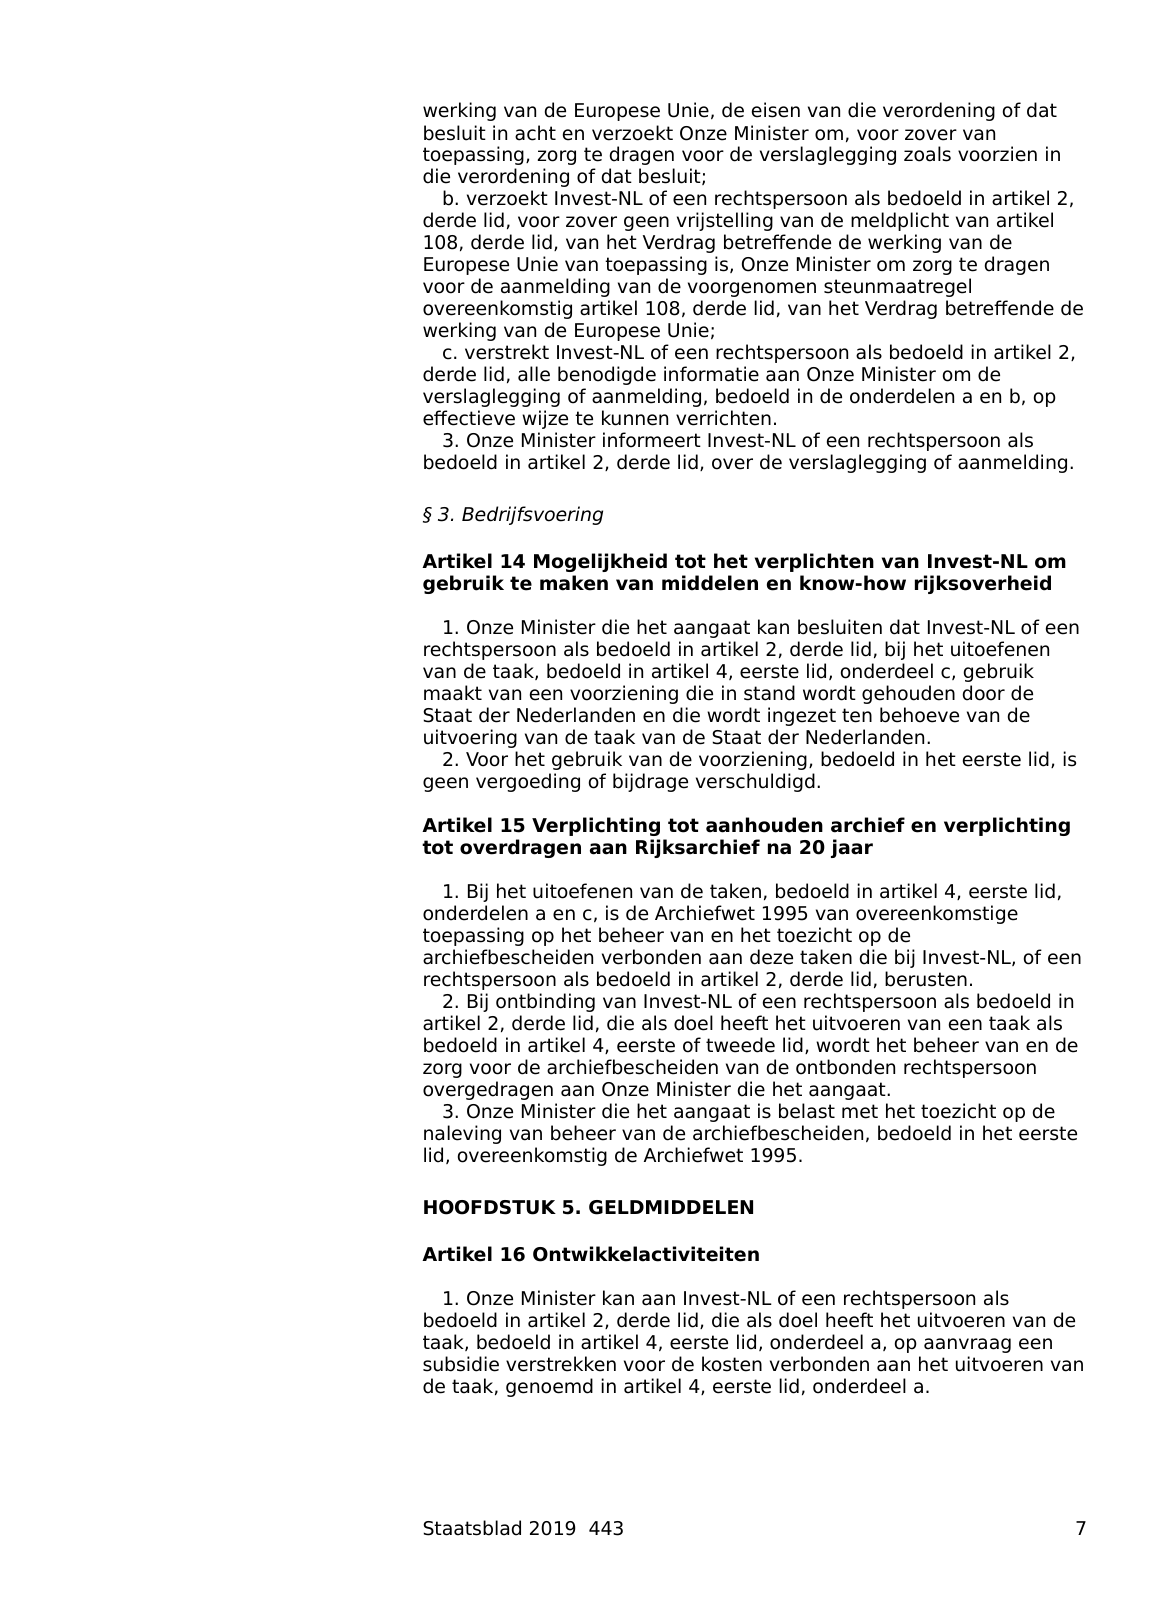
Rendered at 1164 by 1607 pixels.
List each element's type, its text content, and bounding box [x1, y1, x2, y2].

text 1. Onze Minister die het aangaat kan besluiten dat Invest-NL of een rechtspersoon als bedoeld in artikel 2, derde lid, bij het uitoefenen van de taak, bedoeld in artikel 4, eerste lid, onderdeel c, gebruik maakt van een voorziening die in stand wordt gehouden door de Staat der Nederlanden en die wordt ingezet ten behoeve van de uitvoering van de taak van de Staat der Nederlanden. [422, 617, 1087, 749]
subtitle Artikel 16 Ontwikkelactiviteiten [422, 1244, 1087, 1266]
text 2. Bij ontbinding van Invest-NL of een rechtspersoon als bedoeld in artikel 2, derde lid, die als doel heeft het uitvoeren van een taak als bedoeld in artikel 4, eerste of tweede lid, wordt het beheer van en de zorg voor de archiefbescheiden van de ontbonden rechtspersoon overgedragen aan Onze Minister die het aangaat. [422, 991, 1087, 1101]
subtitle HOOFDSTUK 5. GELDMIDDELEN [422, 1197, 1087, 1219]
subtitle § 3. Bedrijfsvoering [422, 504, 1087, 526]
text 3. Onze Minister die het aangaat is belast met het toezicht op de naleving van beheer van de archiefbescheiden, bedoeld in het eerste lid, overeenkomstig de Archiefwet 1995. [422, 1101, 1087, 1167]
text b. verzoekt Invest-NL of een rechtspersoon als bedoeld in artikel 2, derde lid, voor zover geen vrijstelling van de meldplicht van artikel 108, derde lid, van het Verdrag betreffende de werking van de Europese Unie van toepassing is, Onze Minister om zorg te dragen voor de aanmelding van de voorgenomen steunmaatregel overeenkomstig artikel 108, derde lid, van het Verdrag betreffende de werking van de Europese Unie; [422, 188, 1087, 342]
text werking van de Europese Unie, de eisen van die verordening of dat besluit in acht en verzoekt Onze Minister om, voor zover van toepassing, zorg te dragen voor de verslaglegging zoals voorzien in die verordening of dat besluit; [422, 100, 1087, 188]
text 3. Onze Minister informeert Invest-NL of een rechtspersoon als bedoeld in artikel 2, derde lid, over de verslaglegging of aanmelding. [422, 430, 1087, 474]
subtitle Artikel 15 Verplichting tot aanhouden archief en verplichting tot overdragen aan Rijksarchief na 20 jaar [422, 815, 1087, 859]
text c. verstrekt Invest-NL of een rechtspersoon als bedoeld in artikel 2, derde lid, alle benodigde informatie aan Onze Minister om de verslaglegging of aanmelding, bedoeld in de onderdelen a en b, op effectieve wijze te kunnen verrichten. [422, 342, 1087, 430]
text 1. Onze Minister kan aan Invest-NL of een rechtspersoon als bedoeld in artikel 2, derde lid, die als doel heeft het uitvoeren van de taak, bedoeld in artikel 4, eerste lid, onderdeel a, op aanvraag een subsidie verstrekken voor de kosten verbonden aan het uitvoeren van de taak, genoemd in artikel 4, eerste lid, onderdeel a. [422, 1288, 1087, 1398]
text 2. Voor het gebruik van de voorziening, bedoeld in het eerste lid, is geen vergoeding of bijdrage verschuldigd. [422, 749, 1087, 793]
subtitle Artikel 14 Mogelijkheid tot het verplichten van Invest-NL om gebruik te maken van middelen en know-how rijksoverheid [422, 551, 1087, 595]
text 1. Bij het uitoefenen van de taken, bedoeld in artikel 4, eerste lid, onderdelen a en c, is de Archiefwet 1995 van overeenkomstige toepassing op het beheer van en het toezicht op de archiefbescheiden verbonden aan deze taken die bij Invest-NL, of een rechtspersoon als bedoeld in artikel 2, derde lid, berusten. [422, 881, 1087, 991]
